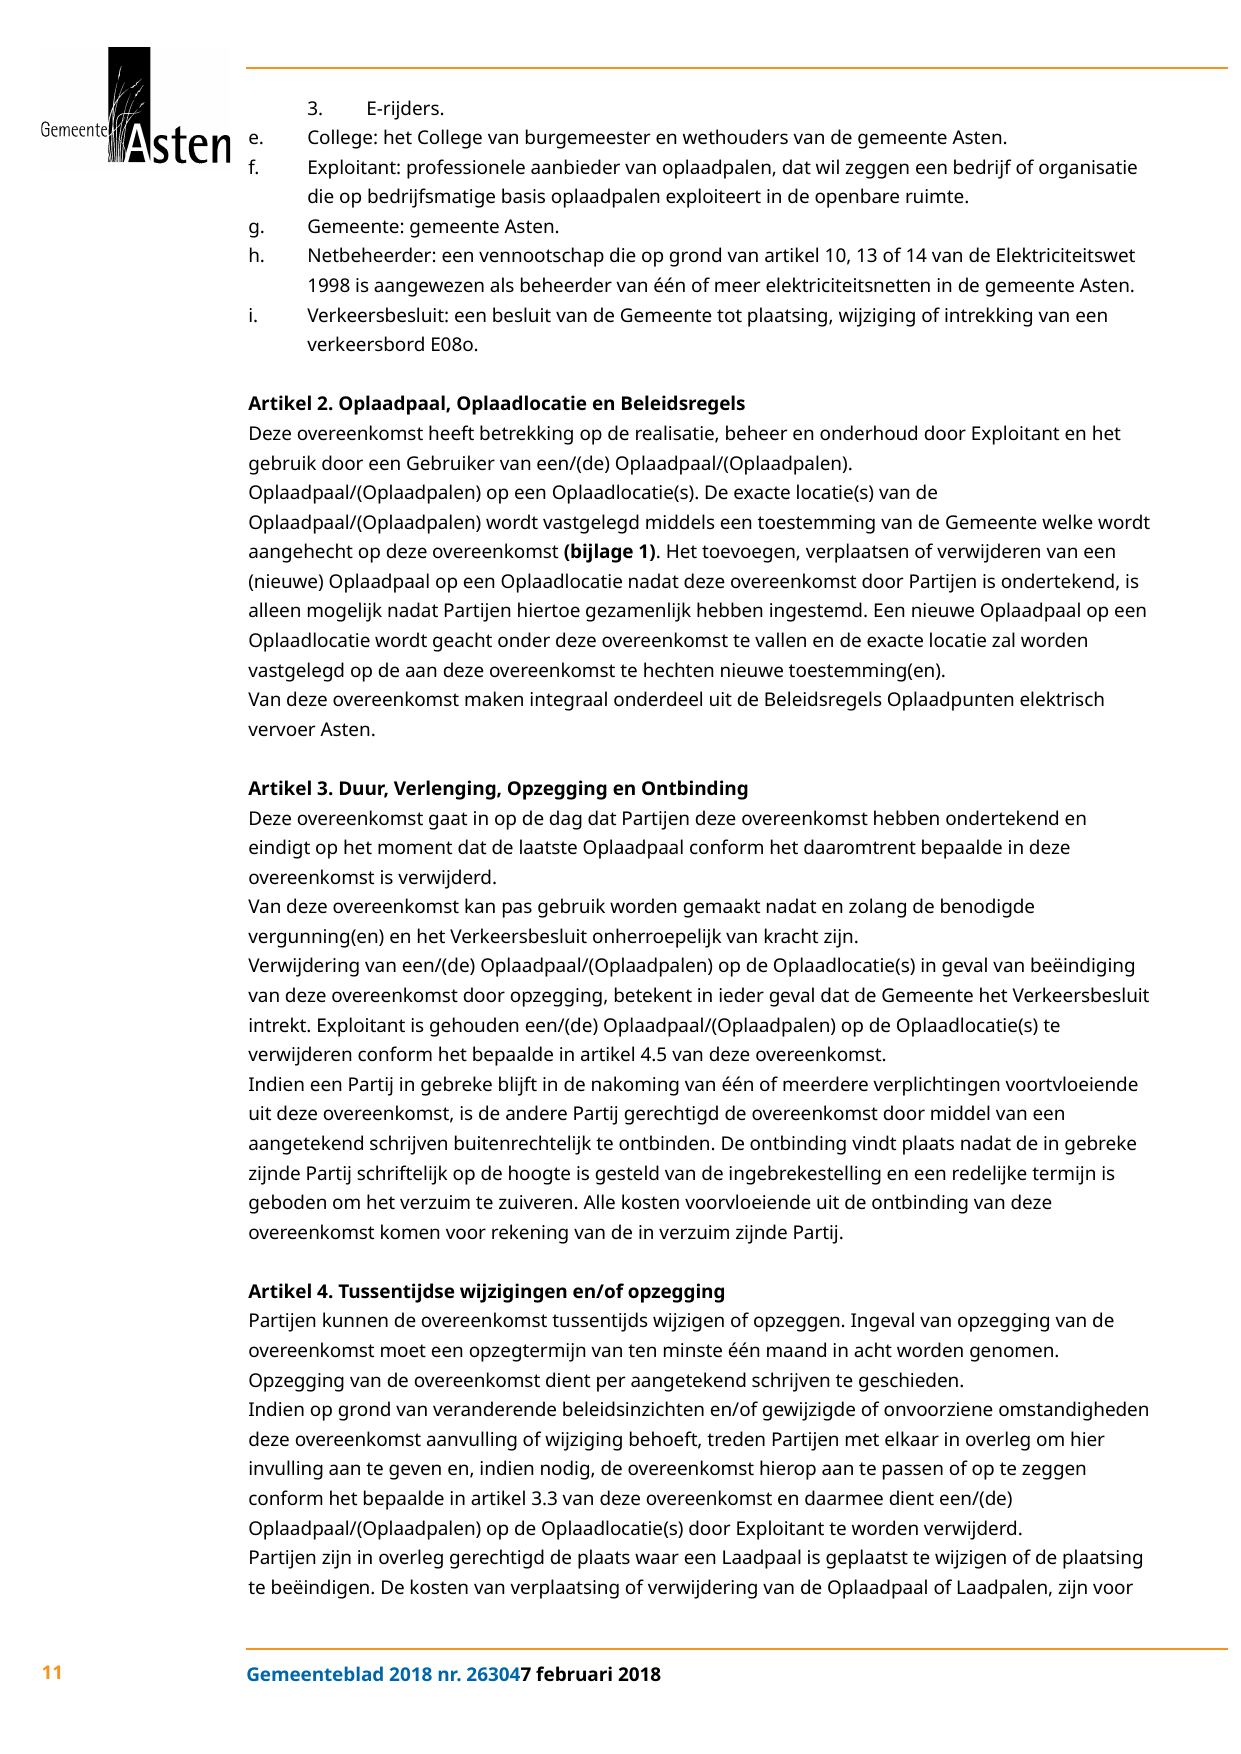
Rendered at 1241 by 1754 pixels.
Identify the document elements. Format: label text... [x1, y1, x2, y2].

text Van deze overeenkomst kan pas gebruik worden gemaakt nadat en zolang de benodigde vergunning(en) en het Verkeersbesluit onherroepelijk van kracht zijn. [248, 893, 1152, 949]
text Indien een Partij in gebreke blijft in de nakoming van één of meerdere verplichtingen voortvloeiende uit deze overeenkomst, is de andere Partij gerechtigd de overeenkomst door middel van een aangetekend schrijven buitenrechtelijk te ontbinden. De ontbinding vindt plaats nadat de in gebreke zijnde Partij schriftelijk op de hoogte is gesteld van de ingebrekestelling en een redelijke termijn is geboden om het verzuim te zuiveren. Alle kosten voorvloeiende uit de ontbinding van deze overeenkomst komen voor rekening van de in verzuim zijnde Partij. [248, 1071, 1152, 1245]
text Deze overeenkomst heeft betrekking op de realisatie, beheer en onderhoud door Exploitant en het gebruik door een Gebruiker van een/(de) Oplaadpaal/(Oplaadpalen). [248, 420, 1152, 476]
text Artikel 4. Tussentijdse wijzigingen en/of opzegging [248, 1278, 1152, 1304]
list College: het College van burgemeester en wethouders van de gemeente Asten. [248, 124, 1152, 150]
text Oplaadpaal/(Oplaadpalen) op een Oplaadlocatie(s). De exacte locatie(s) van de Oplaadpaal/(Oplaadpalen) wordt vastgelegd middels een toestemming van de Gemeente welke wordt aangehecht op deze overeenkomst (bijlage 1). Het toevoegen, verplaatsen of verwijderen van een (nieuwe) Oplaadpaal op een Oplaadlocatie nadat deze overeenkomst door Partijen is ondertekend, is alleen mogelijk nadat Partijen hiertoe gezamenlijk hebben ingestemd. Een nieuwe Oplaadpaal op een Oplaadlocatie wordt geacht onder deze overeenkomst te vallen en de exacte locatie zal worden vastgelegd op de aan deze overeenkomst te hechten nieuwe toestemming(en). [248, 479, 1152, 683]
text Van deze overeenkomst maken integraal onderdeel uit de Beleidsregels Oplaadpunten elektrisch vervoer Asten. [248, 686, 1152, 742]
text Artikel 2. Oplaadpaal, Oplaadlocatie en Beleidsregels [248, 391, 1152, 416]
text Verwijdering van een/(de) Oplaadpaal/(Oplaadpalen) op de Oplaadlocatie(s) in geval van beëindiging van deze overeenkomst door opzegging, betekent in ieder geval dat de Gemeente het Verkeersbesluit intrekt. Exploitant is gehouden een/(de) Oplaadpaal/(Oplaadpalen) op de Oplaadlocatie(s) te verwijderen conform het bepaalde in artikel 4.5 van deze overeenkomst. [248, 953, 1152, 1067]
text Partijen zijn in overleg gerechtigd de plaats waar een Laadpaal is geplaatst te wijzigen of de plaatsing te beëindigen. De kosten van verplaatsing of verwijdering van de Oplaadpaal of Laadpalen, zijn voor [248, 1544, 1152, 1600]
list E-rijders. [307, 95, 1152, 121]
list Netbeheerder: een vennootschap die op grond van artikel 10, 13 of 14 van de Elektriciteitswet 1998 is aangewezen als beheerder van één of meer elektriciteitsnetten in de gemeente Asten. [248, 243, 1152, 298]
text Partijen kunnen de overeenkomst tussentijds wijzigen of opzeggen. Ingeval van opzegging van de overeenkomst moet een opzegtermijn van ten minste één maand in acht worden genomen. Opzegging van de overeenkomst dient per aangetekend schrijven te geschieden. [248, 1308, 1152, 1393]
text Deze overeenkomst gaat in op de dag dat Partijen deze overeenkomst hebben ondertekend en eindigt op het moment dat de laatste Oplaadpaal conform het daaromtrent bepaalde in deze overeenkomst is verwijderd. [248, 805, 1152, 890]
list Verkeersbesluit: een besluit van de Gemeente tot plaatsing, wijziging of intrekking van een verkeersbord E08o. [248, 302, 1152, 357]
list Exploitant: professionele aanbieder van oplaadpalen, dat wil zeggen een bedrijf of organisatie die op bedrijfsmatige basis oplaadpalen exploiteert in de openbare ruimte. [248, 154, 1152, 209]
text Indien op grond van veranderende beleidsinzichten en/of gewijzigde of onvoorziene omstandigheden deze overeenkomst aanvulling of wijziging behoeft, treden Partijen met elkaar in overleg om hier invulling aan te geven en, indien nodig, de overeenkomst hierop aan te passen of op te zeggen conform het bepaalde in artikel 3.3 van deze overeenkomst en daarmee dient een/(de) Oplaadpaal/(Oplaadpalen) op de Oplaadlocatie(s) door Exploitant te worden verwijderd. [248, 1396, 1152, 1541]
picture [41, 47, 231, 172]
text Artikel 3. Duur, Verlenging, Opzegging en Ontbinding [248, 775, 1152, 801]
list Gemeente: gemeente Asten. [248, 213, 1152, 239]
